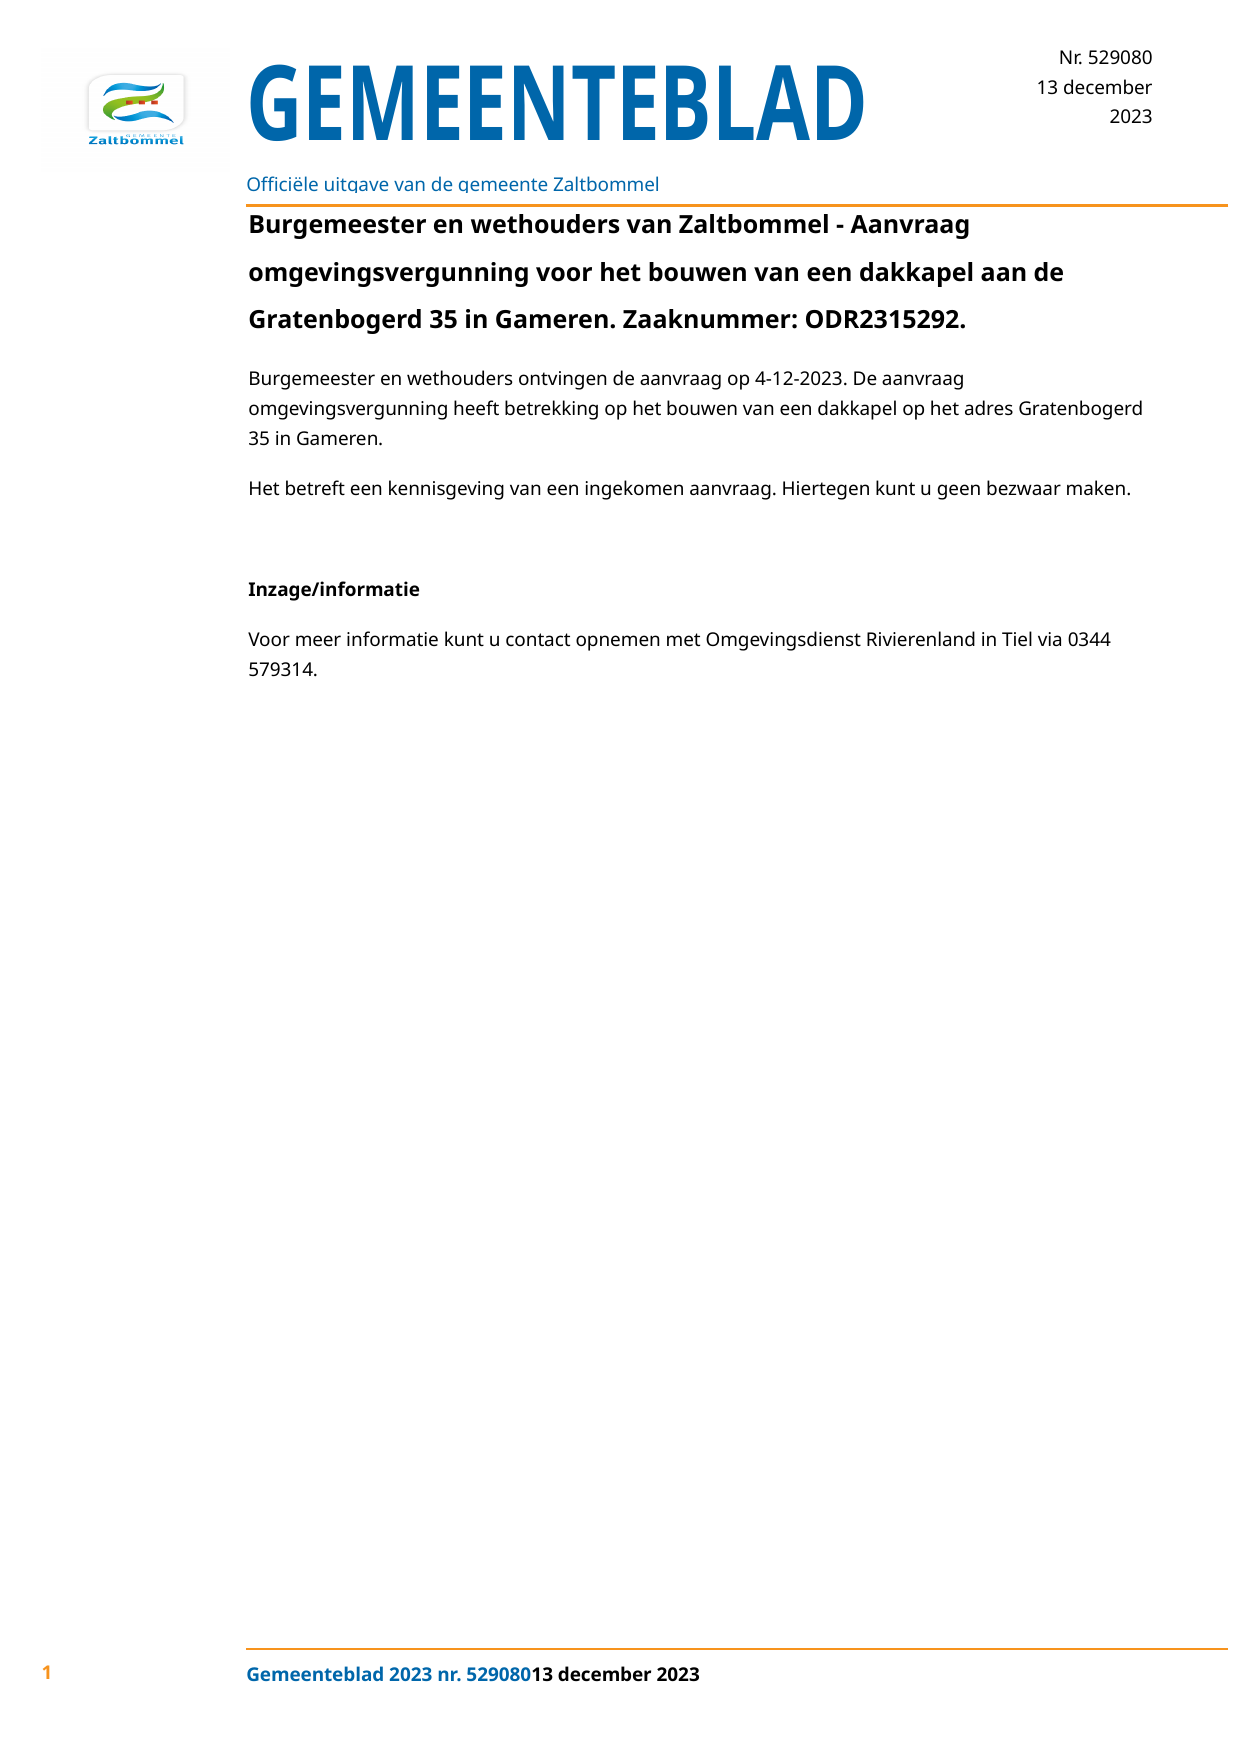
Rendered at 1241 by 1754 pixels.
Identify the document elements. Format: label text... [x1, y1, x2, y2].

text Het betreft een kennisgeving van een ingekomen aanvraag. Hiertegen kunt u geen bezwaar maken. [248, 475, 1152, 501]
text Burgemeester en wethouders van Zaltbommel - Aanvraag omgevingsvergunning voor het bouwen van een dakkapel aan de Gratenbogerd 35 in Gameren. Zaaknummer: ODR2315292. [248, 207, 1152, 336]
text Burgemeester en wethouders ontvingen de aanvraag op 4-12-2023. De aanvraag omgevingsvergunning heeft betrekking op het bouwen van een dakkapel op het adres Gratenbogerd 35 in Gameren. [248, 366, 1152, 450]
picture [41, 47, 231, 172]
text Inzage/informatie [248, 576, 1152, 602]
text Voor meer informatie kunt u contact opnemen met Omgevingsdienst Rivierenland in Tiel via 0344 579314. [248, 626, 1152, 682]
